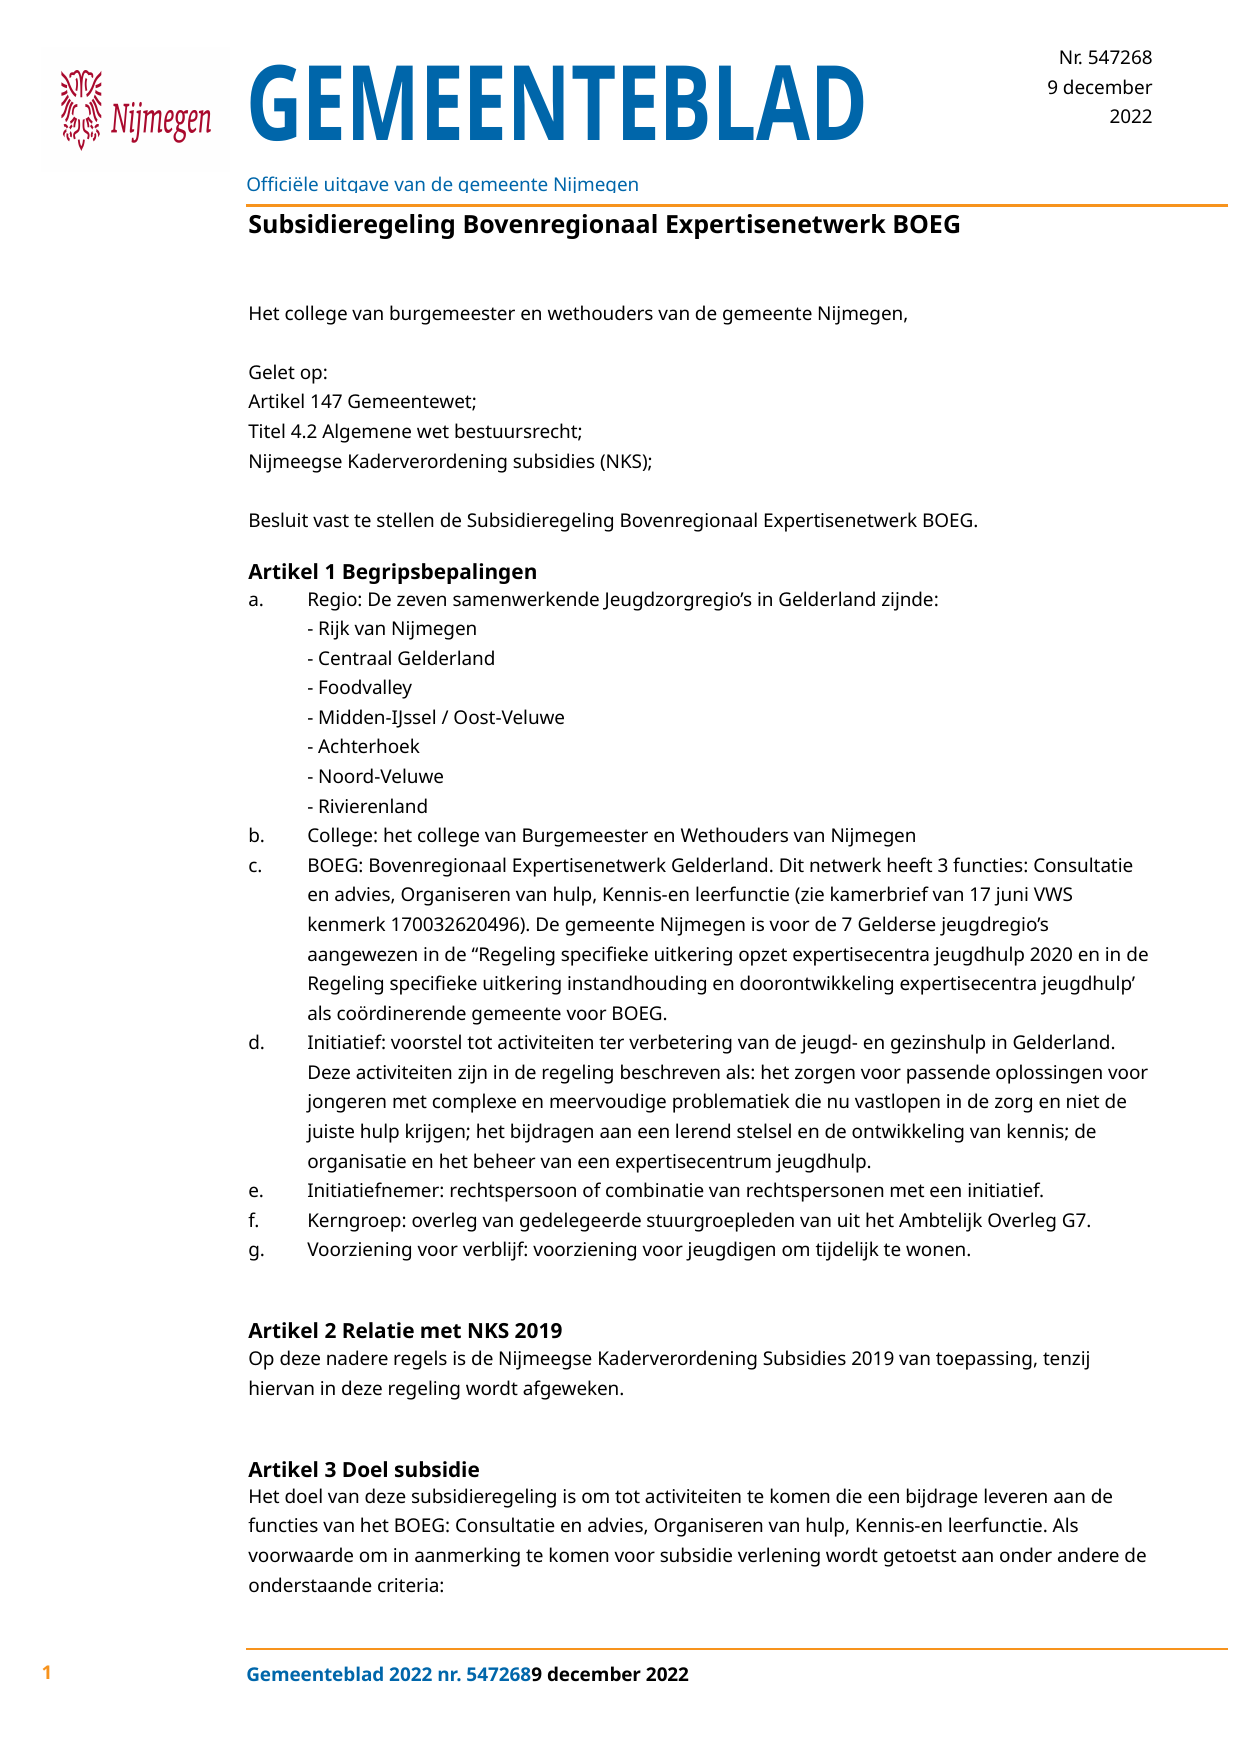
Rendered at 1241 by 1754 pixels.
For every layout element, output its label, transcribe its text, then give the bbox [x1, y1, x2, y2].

list - Midden-IJssel / Oost-Veluwe [248, 704, 1152, 730]
text Subsidieregeling Bovenregionaal Expertisenetwerk BOEG [248, 207, 1152, 241]
list College: het college van Burgemeester en Wethouders van Nijmegen [248, 822, 1152, 848]
list Initiatiefnemer: rechtspersoon of combinatie van rechtspersonen met een initiatief. [248, 1177, 1152, 1203]
text Nijmeegse Kaderverordening subsidies (NKS); [248, 448, 1152, 473]
list Voorziening voor verblijf: voorziening voor jeugdigen om tijdelijk te wonen. [248, 1237, 1152, 1262]
text Artikel 147 Gemeentewet; [248, 389, 1152, 414]
list - Rivierenland [248, 793, 1152, 819]
text Op deze nadere regels is de Nijmeegse Kaderverordening Subsidies 2019 van toepassing, tenzij hiervan in deze regeling wordt afgeweken. [248, 1345, 1152, 1400]
list - Foodvalley [248, 674, 1152, 700]
text Artikel 1 Begripsbepalingen [248, 557, 1152, 586]
list - Noord-Veluwe [248, 763, 1152, 789]
text Titel 4.2 Algemene wet bestuursrecht; [248, 418, 1152, 444]
list Kerngroep: overleg van gedelegeerde stuurgroepleden van uit het Ambtelijk Overleg G7. [248, 1207, 1152, 1233]
text Besluit vast te stellen de Subsidieregeling Bovenregionaal Expertisenetwerk BOEG. [248, 507, 1152, 533]
list - Rijk van Nijmegen [248, 615, 1152, 641]
text Gelet op: [248, 359, 1152, 385]
picture [41, 47, 231, 172]
list - Achterhoek [248, 734, 1152, 759]
list BOEG: Bovenregionaal Expertisenetwerk Gelderland. Dit netwerk heeft 3 functies: Consultatie en advies, Organiseren van hulp, Kennis-en leerfunctie (zie kamerbrief van 17 juni VWS kenmerk 170032620496). De gemeente Nijmegen is voor de 7 Gelderse jeugdregio’s aangewezen in de “Regeling specifieke uitkering opzet expertisecentra jeugdhulp 2020 en in de Regeling specifieke uitkering instandhouding en doorontwikkeling expertisecentra jeugdhulp’ als coördinerende gemeente voor BOEG. [248, 852, 1152, 1026]
list Regio: De zeven samenwerkende Jeugdzorgregio’s in Gelderland zijnde: [248, 586, 1152, 612]
text Het college van burgemeester en wethouders van de gemeente Nijmegen, [248, 300, 1152, 326]
list Initiatief: voorstel tot activiteiten ter verbetering van de jeugd- en gezinshulp in Gelderland. Deze activiteiten zijn in de regeling beschreven als: het zorgen voor passende oplossingen voor jongeren met complexe en meervoudige problematiek die nu vastlopen in de zorg en niet de juiste hulp krijgen; het bijdragen aan een lerend stelsel en de ontwikkeling van kennis; de organisatie en het beheer van een expertisecentrum jeugdhulp. [248, 1029, 1152, 1174]
text Artikel 3 Doel subsidie [248, 1455, 1152, 1483]
text Het doel van deze subsidieregeling is om tot activiteiten te komen die een bijdrage leveren aan de functies van het BOEG: Consultatie en advies, Organiseren van hulp, Kennis-en leerfunctie. Als voorwaarde om in aanmerking te komen voor subsidie verlening wordt getoetst aan onder andere de onderstaande criteria: [248, 1483, 1152, 1598]
text Artikel 2 Relatie met NKS 2019 [248, 1317, 1152, 1345]
list - Centraal Gelderland [248, 645, 1152, 671]
